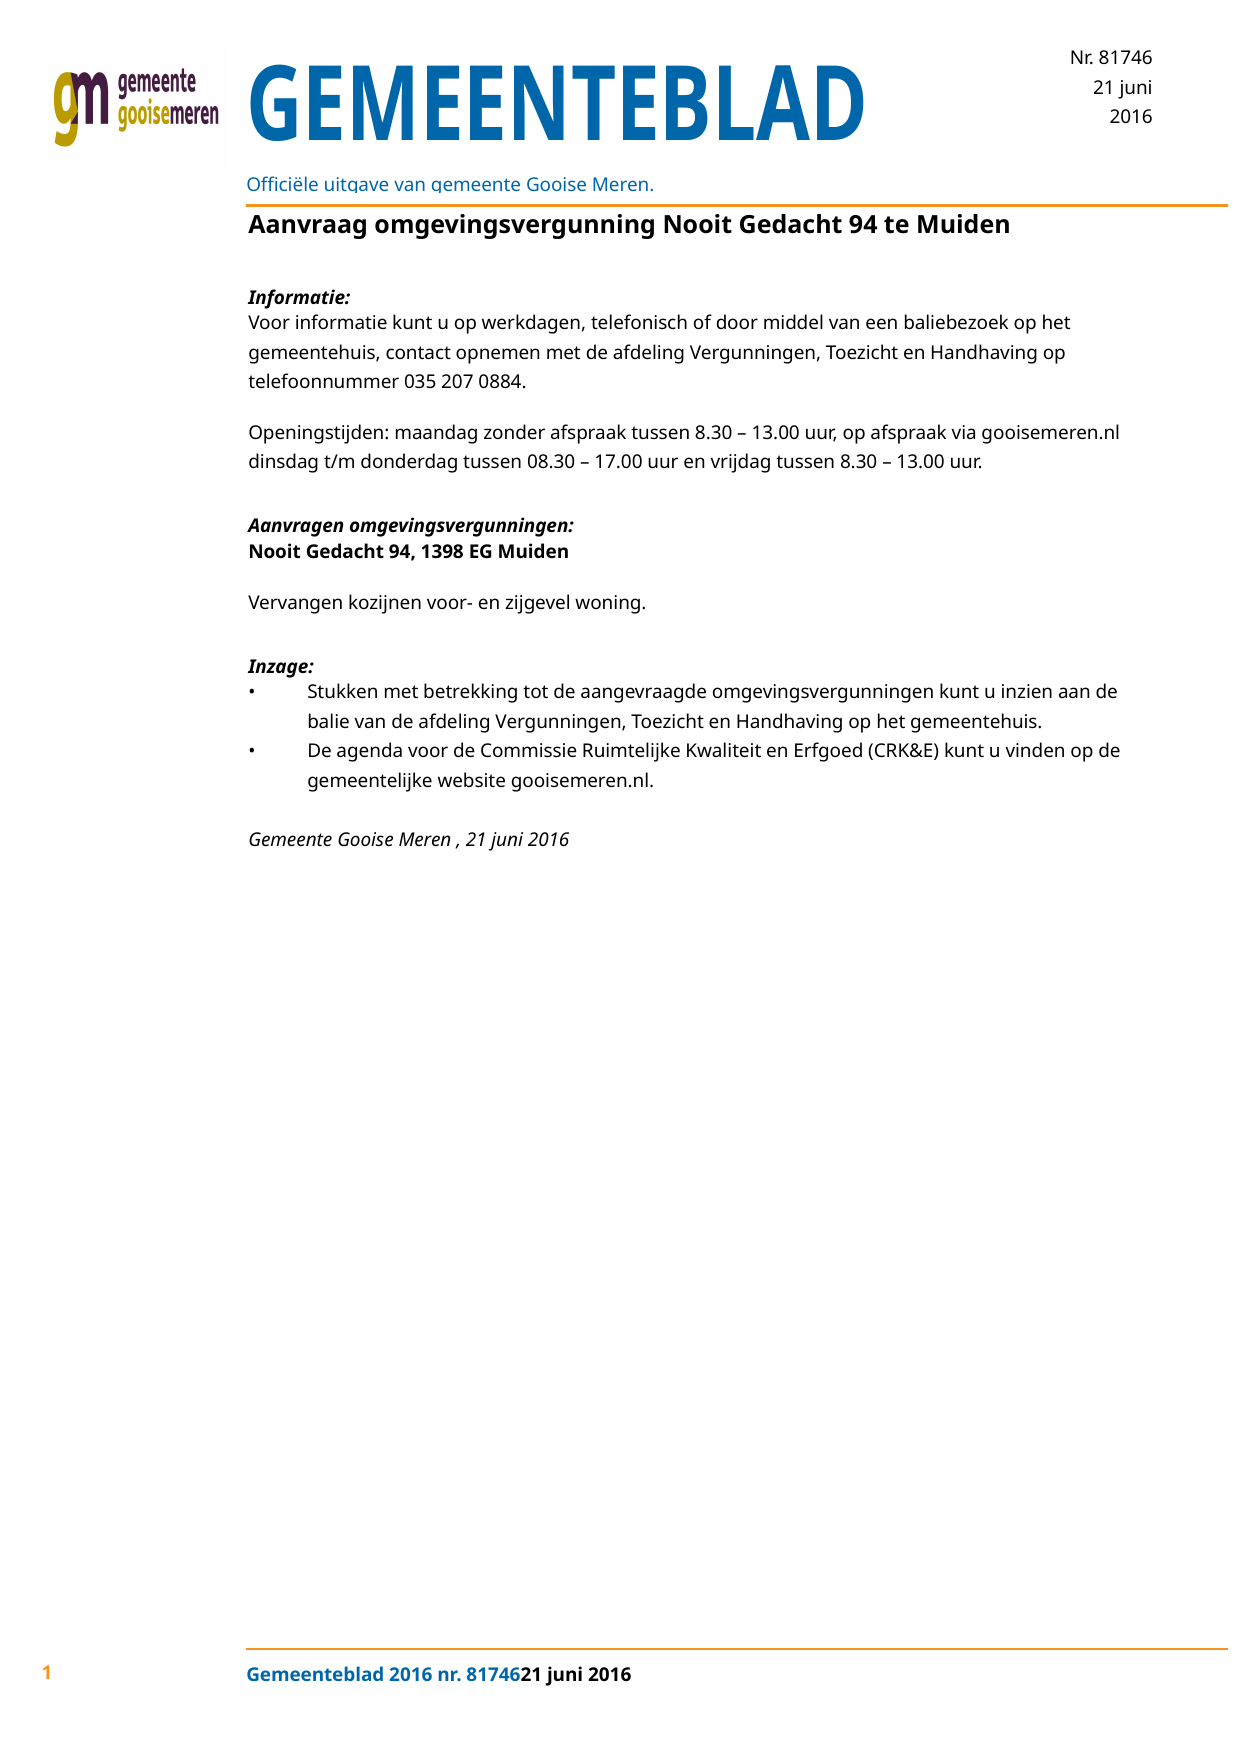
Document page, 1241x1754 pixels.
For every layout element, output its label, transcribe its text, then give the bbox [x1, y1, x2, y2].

text Voor informatie kunt u op werkdagen, telefonisch of door middel van een baliebezoek op het gemeentehuis, contact opnemen met de afdeling Vergunningen, Toezicht en Handhaving op telefoonnummer 035 207 0884. [248, 309, 1152, 394]
picture [41, 47, 231, 172]
list De agenda voor de Commissie Ruimtelijke Kwaliteit en Erfgoed (CRK&E) kunt u vinden op de gemeentelijke website gooisemeren.nl. [248, 738, 1152, 793]
text Openingstijden: maandag zonder afspraak tussen 8.30 – 13.00 uur, op afspraak via gooisemeren.nl dinsdag t/m donderdag tussen 08.30 – 17.00 uur en vrijdag tussen 8.30 – 13.00 uur. [248, 419, 1152, 474]
text Aanvraag omgevingsvergunning Nooit Gedacht 94 te Muiden [248, 207, 1152, 241]
text Gemeente Gooise Meren , 21 juni 2016 [248, 826, 1152, 852]
text Vervangen kozijnen voor- en zijgevel woning. [248, 589, 1152, 614]
text Informatie: [248, 284, 1152, 309]
text Inzage: [248, 653, 1152, 678]
list Stukken met betrekking tot de aangevraagde omgevingsvergunningen kunt u inzien aan de balie van de afdeling Vergunningen, Toezicht en Handhaving op het gemeentehuis. [248, 678, 1152, 734]
text Aanvragen omgevingsvergunningen: [248, 513, 1152, 538]
text Nooit Gedacht 94, 1398 EG Muiden [248, 538, 1152, 564]
